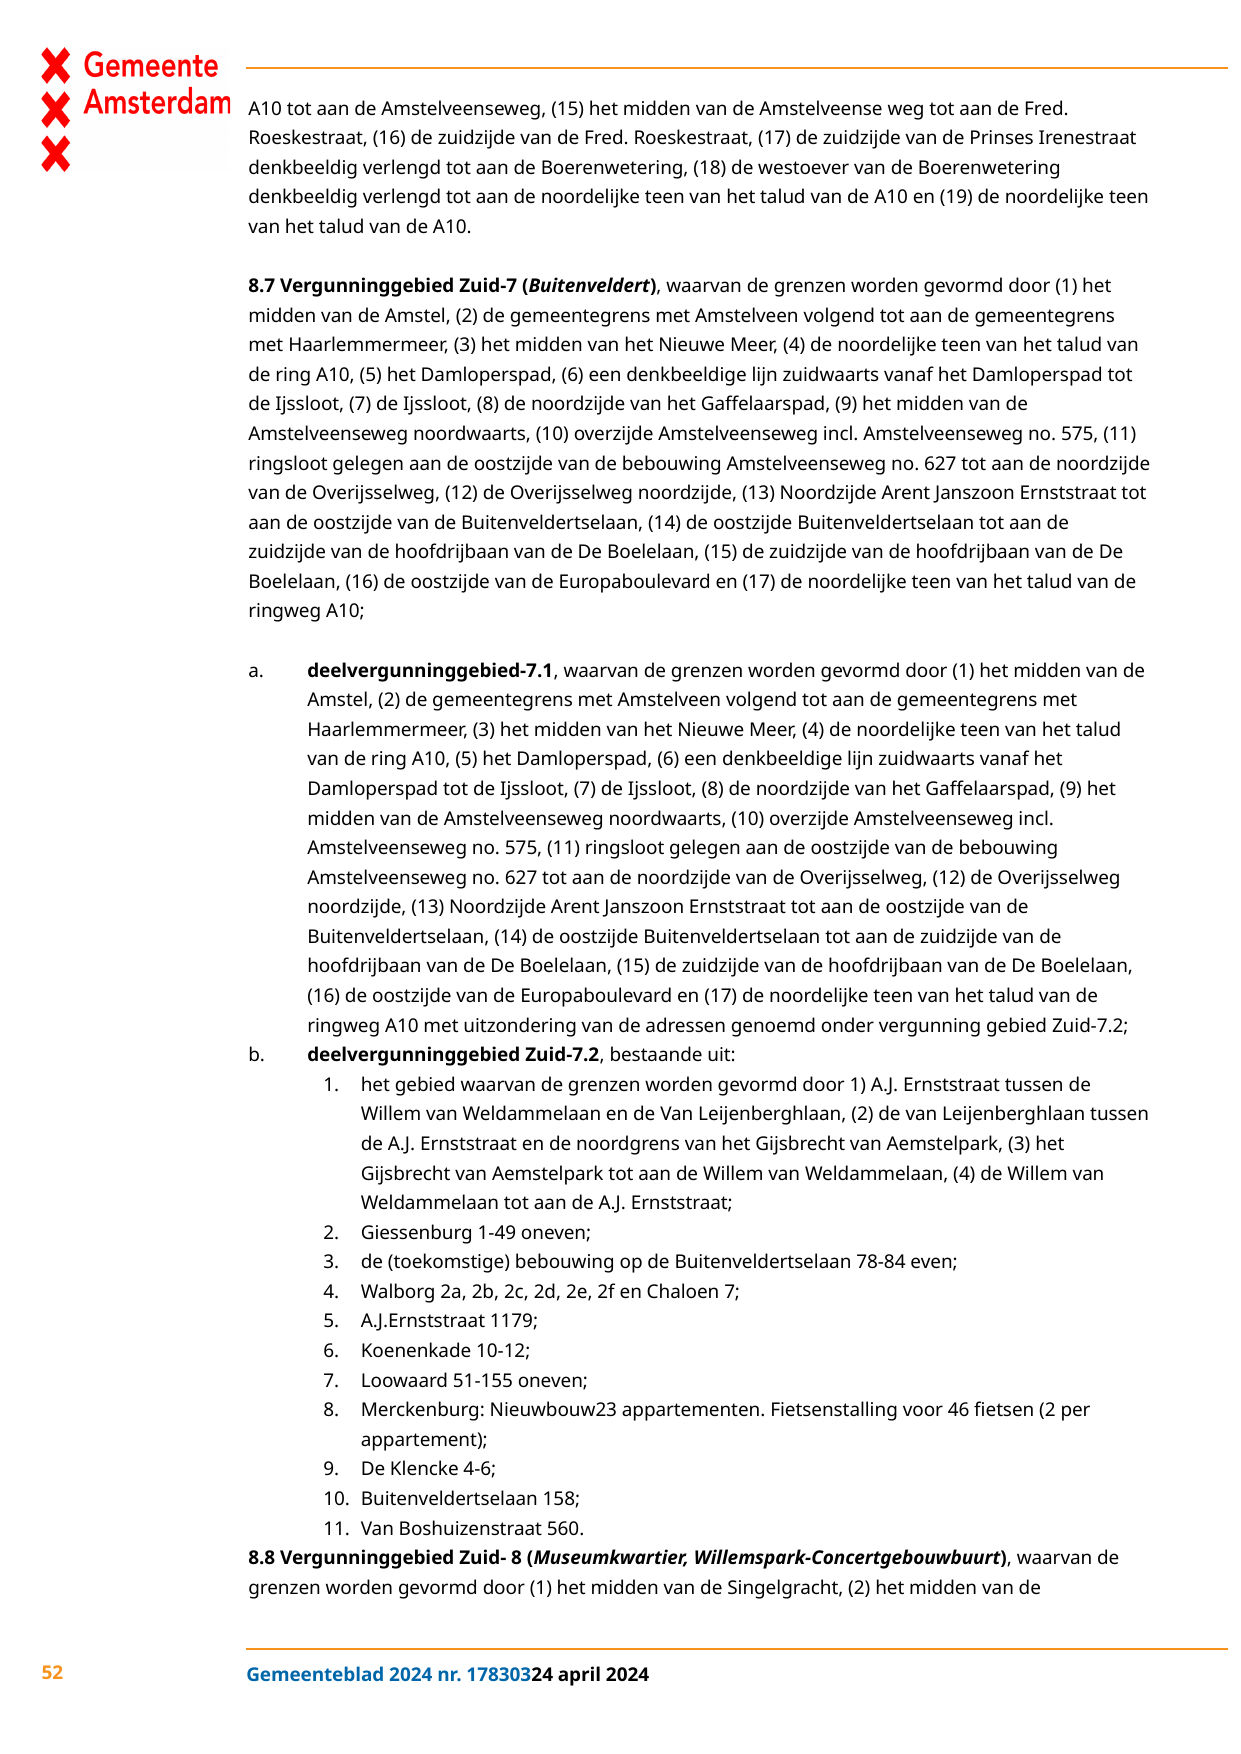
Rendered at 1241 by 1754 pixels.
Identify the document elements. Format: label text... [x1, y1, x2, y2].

text 8.7 Vergunninggebied Zuid-7 (Buitenveldert), waarvan de grenzen worden gevormd door (1) het midden van de Amstel, (2) de gemeentegrens met Amstelveen volgend tot aan de gemeentegrens met Haarlemmermeer, (3) het midden van het Nieuwe Meer, (4) de noordelijke teen van het talud van de ring A10, (5) het Damloperspad, (6) een denkbeeldige lijn zuidwaarts vanaf het Damloperspad tot de Ijssloot, (7) de Ijssloot, (8) de noordzijde van het Gaffelaarspad, (9) het midden van de Amstelveenseweg noordwaarts, (10) overzijde Amstelveenseweg incl. Amstelveenseweg no. 575, (11) ringsloot gelegen aan de oostzijde van de bebouwing Amstelveenseweg no. 627 tot aan de noordzijde van de Overijsselweg, (12) de Overijsselweg noordzijde, (13) Noordzijde Arent Janszoon Ernststraat tot aan de oostzijde van de Buitenveldertselaan, (14) de oostzijde Buitenveldertselaan tot aan de zuidzijde van de hoofdrijbaan van de De Boelelaan, (15) de zuidzijde van de hoofdrijbaan van de De Boelelaan, (16) de oostzijde van de Europaboulevard en (17) de noordelijke teen van het talud van de ringweg A10; [248, 272, 1152, 623]
list Merckenburg: Nieuwbouw23 appartementen. Fietsenstalling voor 46 fietsen (2 per appartement); [323, 1396, 1152, 1452]
list Koenenkade 10-12; [323, 1337, 1152, 1363]
list de (toekomstige) bebouwing op de Buitenveldertselaan 78-84 even; [323, 1248, 1152, 1274]
list deelvergunninggebied-7.1, waarvan de grenzen worden gevormd door (1) het midden van de Amstel, (2) de gemeentegrens met Amstelveen volgend tot aan de gemeentegrens met Haarlemmermeer, (3) het midden van het Nieuwe Meer, (4) de noordelijke teen van het talud van de ring A10, (5) het Damloperspad, (6) een denkbeeldige lijn zuidwaarts vanaf het Damloperspad tot de Ijssloot, (7) de Ijssloot, (8) de noordzijde van het Gaffelaarspad, (9) het midden van de Amstelveenseweg noordwaarts, (10) overzijde Amstelveenseweg incl. Amstelveenseweg no. 575, (11) ringsloot gelegen aan de oostzijde van de bebouwing Amstelveenseweg no. 627 tot aan de noordzijde van de Overijsselweg, (12) de Overijsselweg noordzijde, (13) Noordzijde Arent Janszoon Ernststraat tot aan de oostzijde van de Buitenveldertselaan, (14) de oostzijde Buitenveldertselaan tot aan de zuidzijde van de hoofdrijbaan van de De Boelelaan, (15) de zuidzijde van de hoofdrijbaan van de De Boelelaan, (16) de oostzijde van de Europaboulevard en (17) de noordelijke teen van het talud van de ringweg A10 met uitzondering van de adressen genoemd onder vergunning gebied Zuid-7.2; [248, 657, 1152, 1038]
list Loowaard 51-155 oneven; [323, 1367, 1152, 1393]
list het gebied waarvan de grenzen worden gevormd door 1) A.J. Ernststraat tussen de Willem van Weldammelaan en de Van Leijenberghlaan, (2) de van Leijenberghlaan tussen de A.J. Ernststraat en de noordgrens van het Gijsbrecht van Aemstelpark, (3) het Gijsbrecht van Aemstelpark tot aan de Willem van Weldammelaan, (4) de Willem van Weldammelaan tot aan de A.J. Ernststraat; [323, 1071, 1152, 1215]
text A10 tot aan de Amstelveenseweg, (15) het midden van de Amstelveense weg tot aan de Fred. Roeskestraat, (16) de zuidzijde van de Fred. Roeskestraat, (17) de zuidzijde van de Prinses Irenestraat denkbeeldig verlengd tot aan de Boerenwetering, (18) de westoever van de Boerenwetering denkbeeldig verlengd tot aan de noordelijke teen van het talud van de A10 en (19) de noordelijke teen van het talud van de A10. [248, 95, 1152, 239]
list Van Boshuizenstraat 560. [323, 1515, 1152, 1541]
list Buitenveldertselaan 158; [323, 1485, 1152, 1511]
list Walborg 2a, 2b, 2c, 2d, 2e, 2f en Chaloen 7; [323, 1278, 1152, 1304]
list Giessenburg 1-49 oneven; [323, 1219, 1152, 1245]
list De Klencke 4-6; [323, 1456, 1152, 1481]
list deelvergunninggebied Zuid-7.2, bestaande uit: [248, 1041, 1152, 1067]
list A.J.Ernststraat 1179; [323, 1308, 1152, 1333]
text 8.8 Vergunninggebied Zuid- 8 (Museumkwartier, Willemspark-Concertgebouwbuurt), waarvan de grenzen worden gevormd door (1) het midden van de Singelgracht, (2) het midden van de [248, 1544, 1152, 1600]
picture [41, 47, 231, 172]
